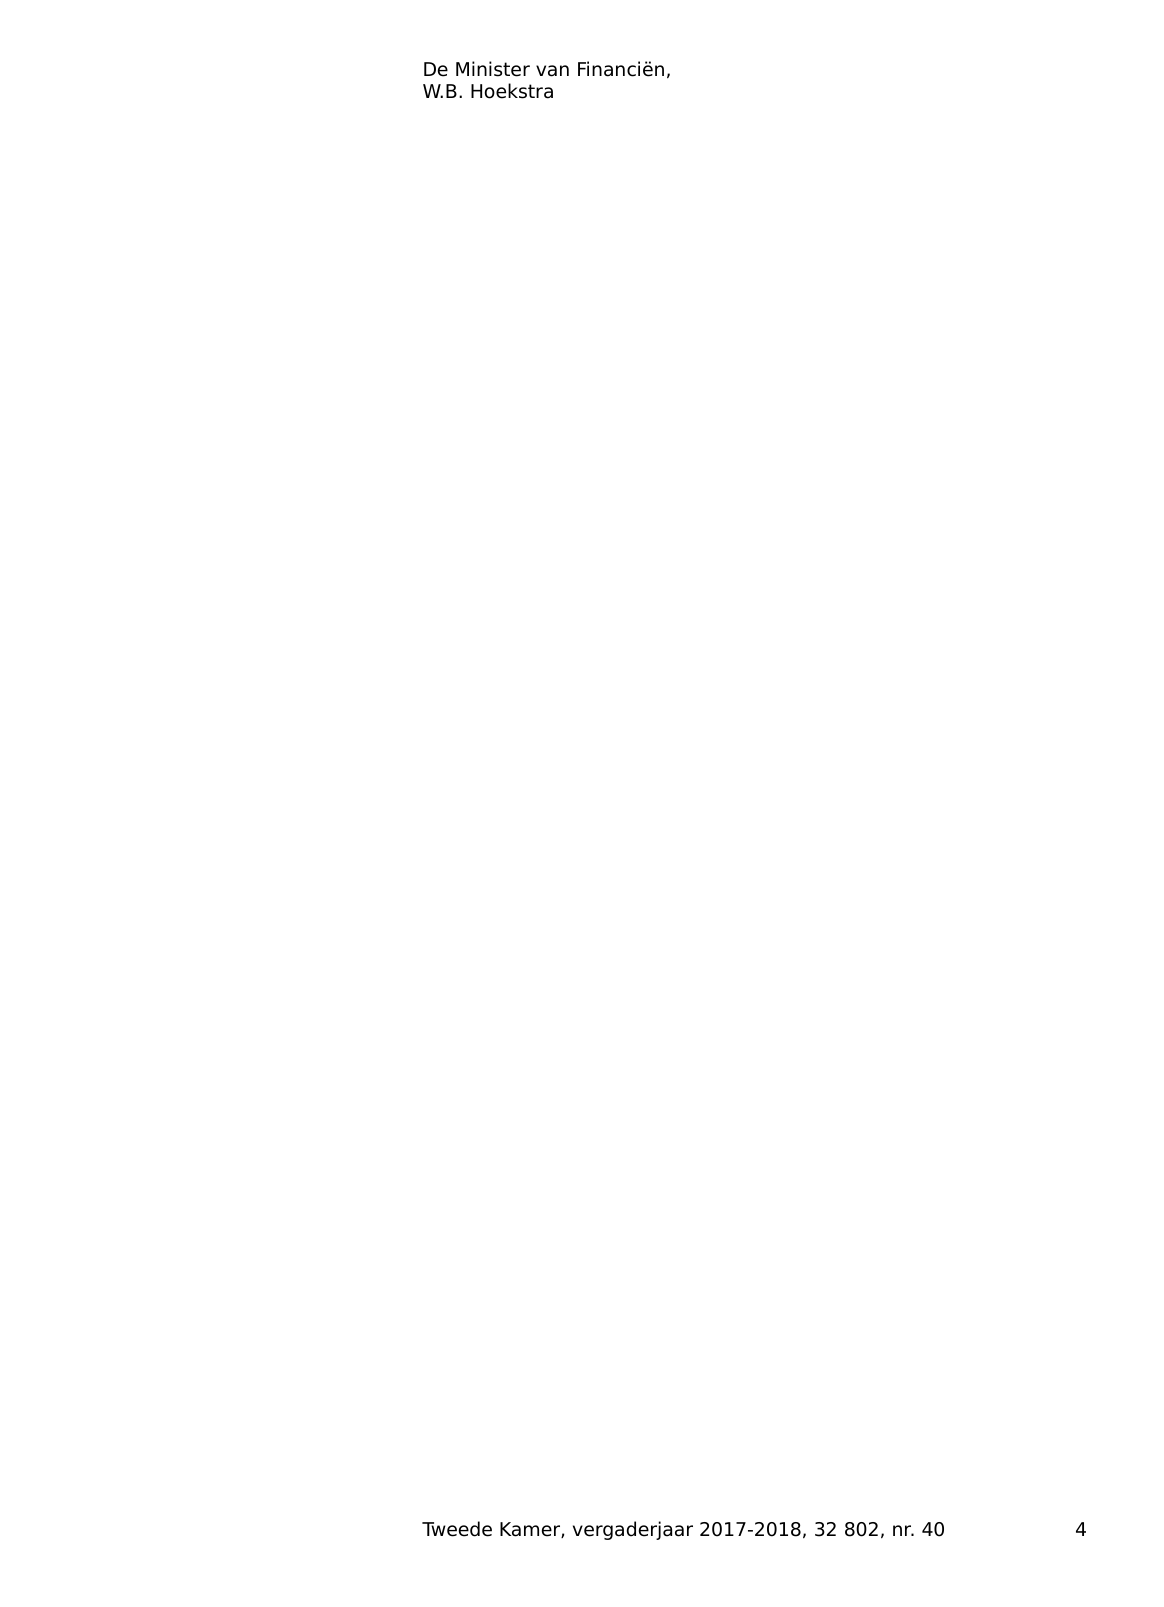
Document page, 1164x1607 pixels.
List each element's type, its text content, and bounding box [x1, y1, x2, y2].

text De Minister van Financiën, W.B. Hoekstra [422, 59, 1087, 103]
